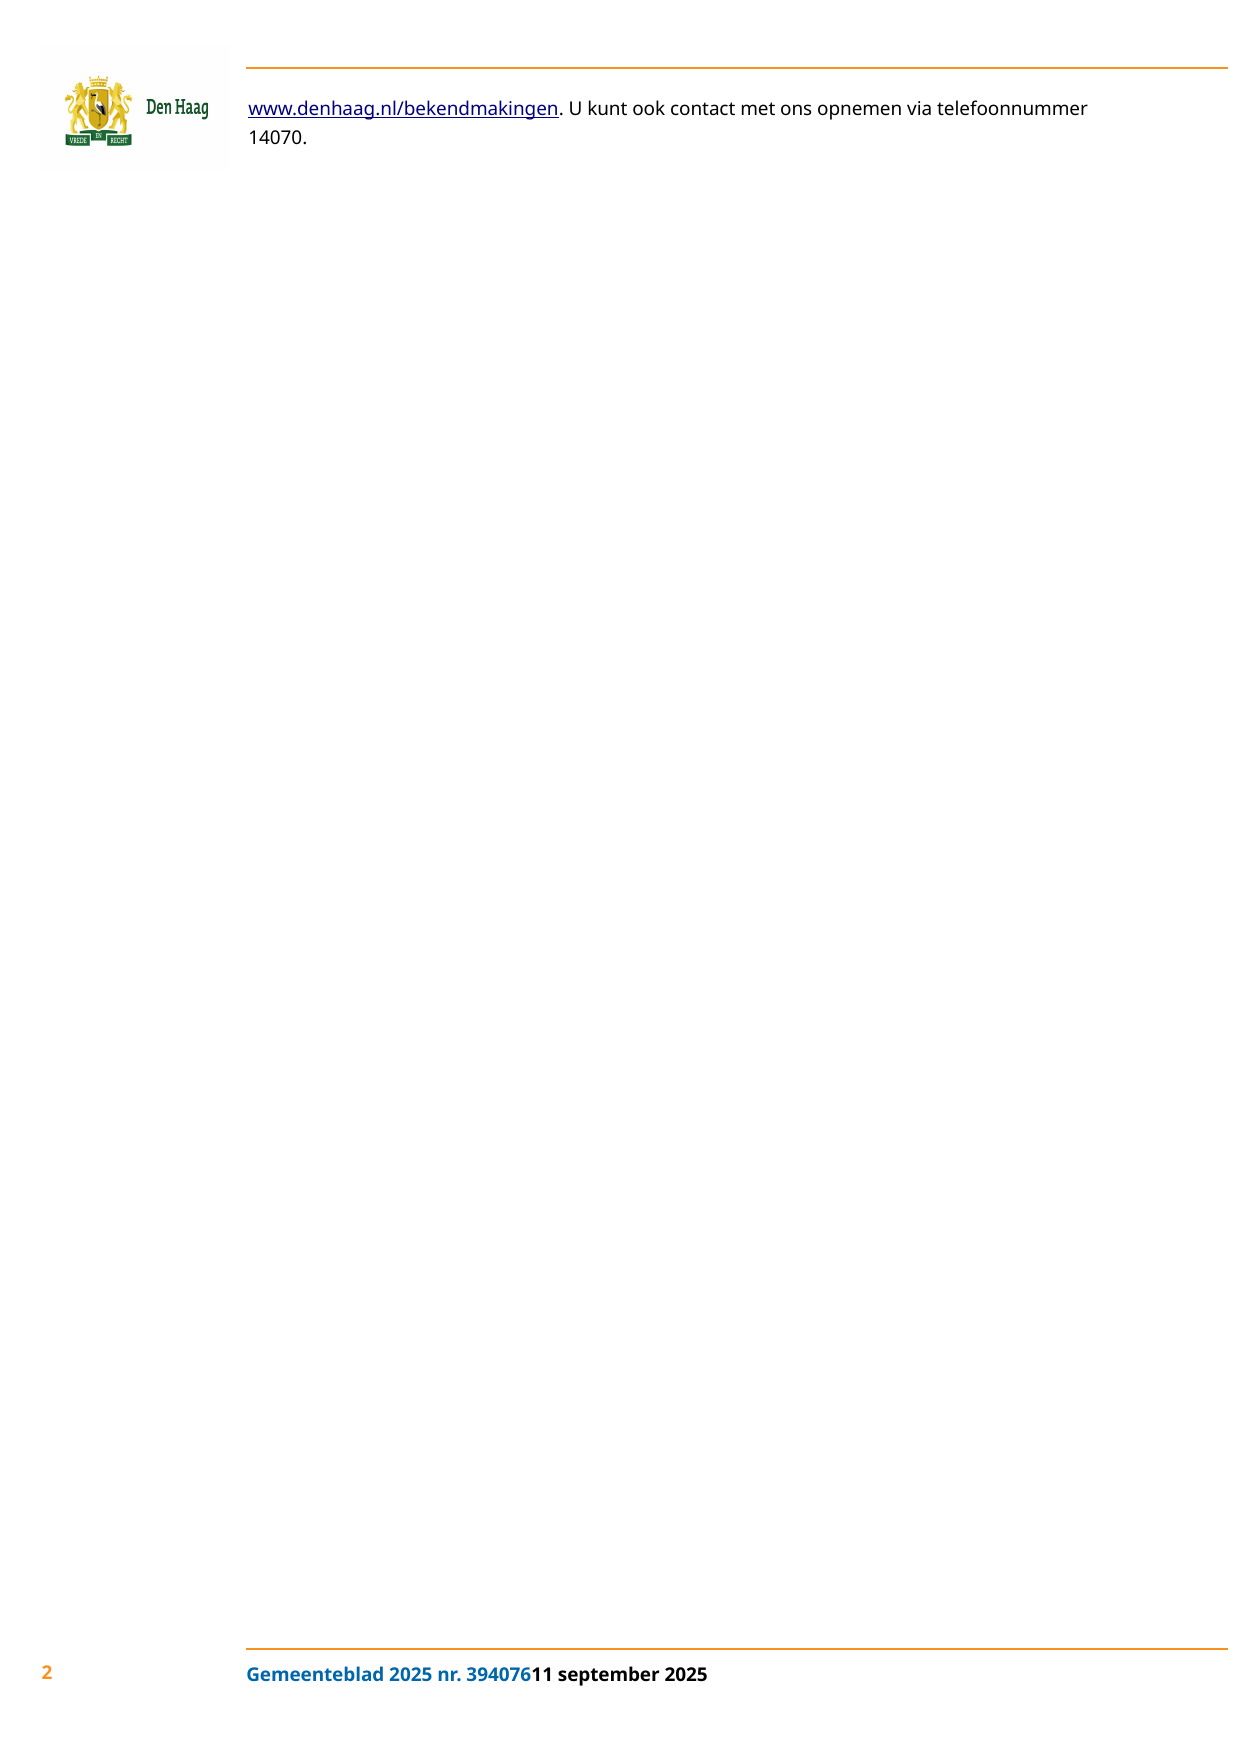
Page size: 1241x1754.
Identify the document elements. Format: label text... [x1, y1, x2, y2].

text www.denhaag.nl/bekendmakingen. U kunt ook contact met ons opnemen via telefoonnummer 14070. [248, 95, 1152, 150]
picture [41, 47, 231, 172]
